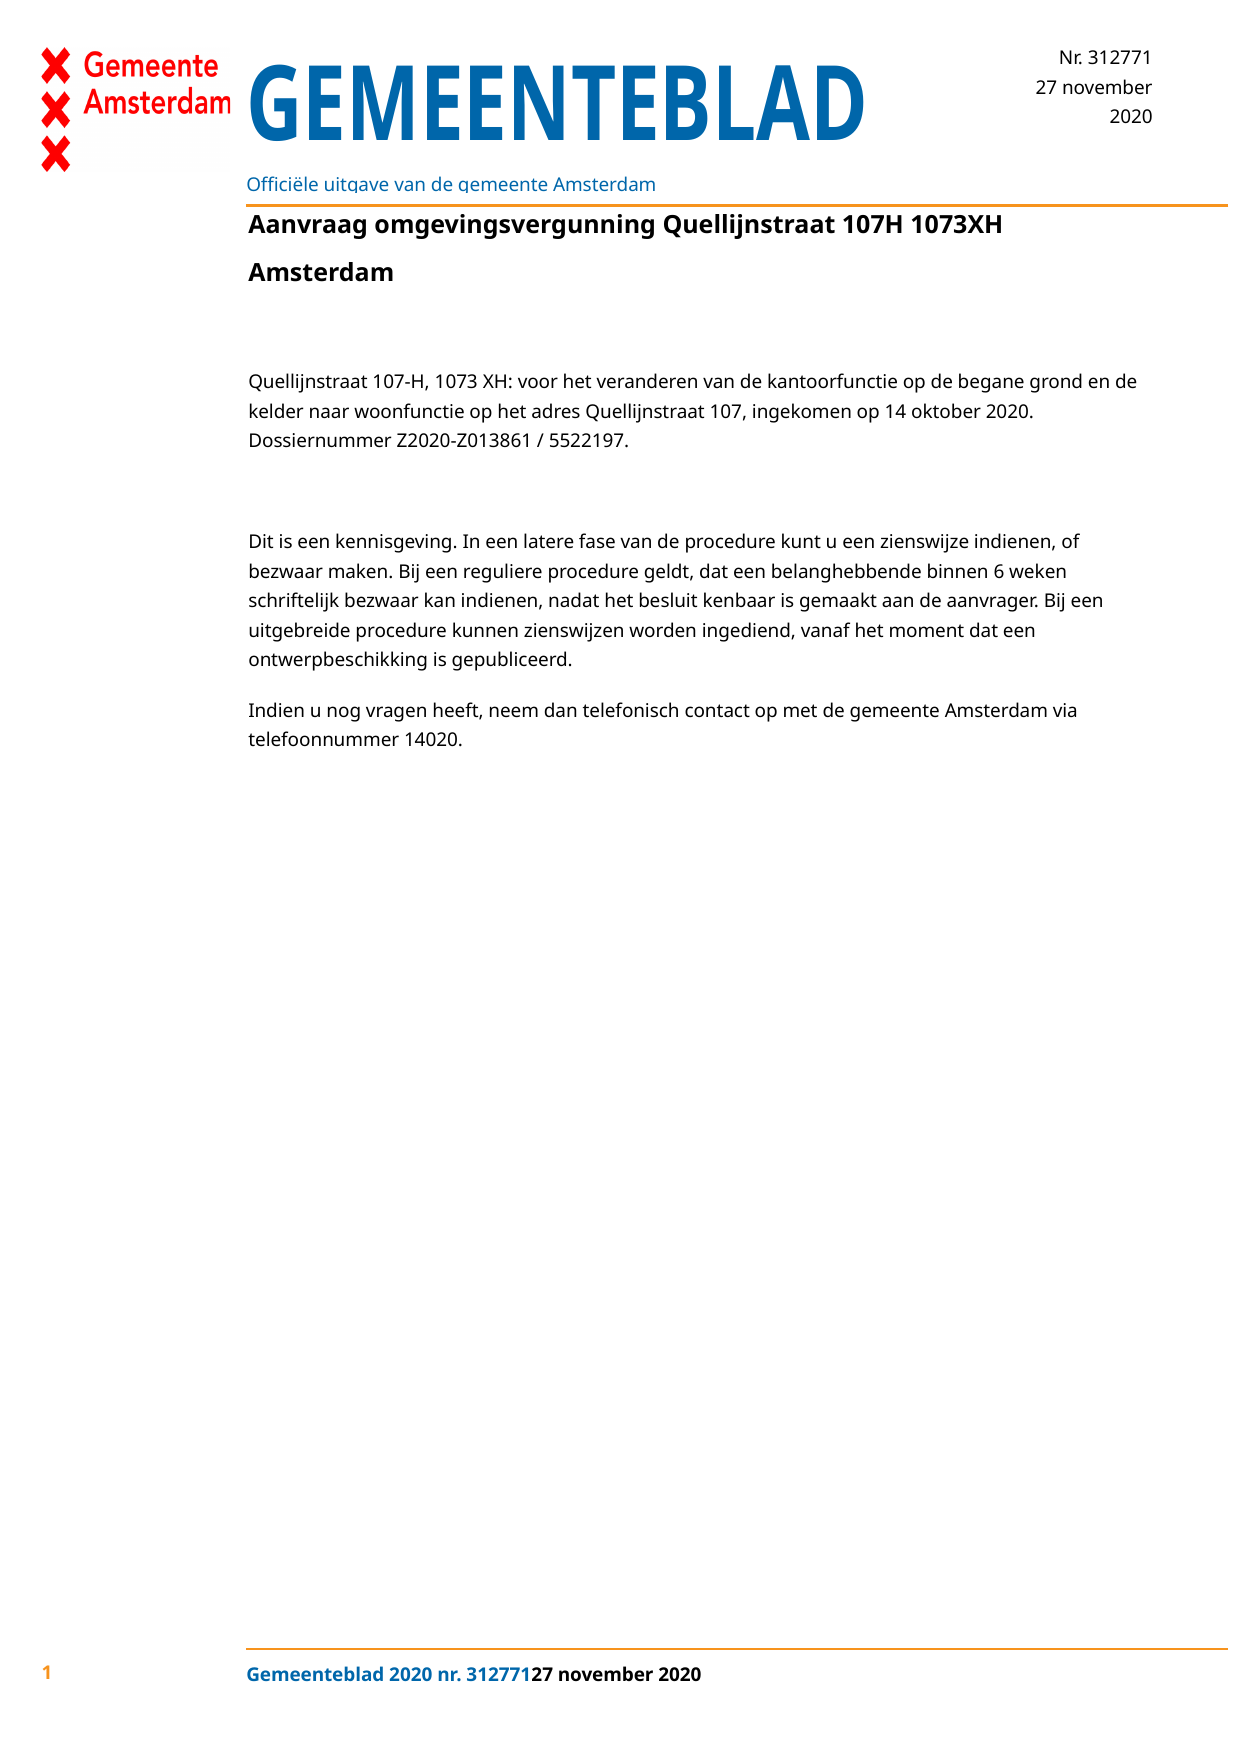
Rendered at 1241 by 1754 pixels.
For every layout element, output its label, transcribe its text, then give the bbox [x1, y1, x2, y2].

text Aanvraag omgevingsvergunning Quellijnstraat 107H 1073XH Amsterdam [248, 207, 1152, 288]
text Indien u nog vragen heeft, neem dan telefonisch contact op met de gemeente Amsterdam via telefoonnummer 14020. [248, 697, 1152, 752]
text Dit is een kennisgeving. In een latere fase van de procedure kunt u een zienswijze indienen, of bezwaar maken. Bij een reguliere procedure geldt, dat een belanghebbende binnen 6 weken schriftelijk bezwaar kan indienen, nadat het besluit kenbaar is gemaakt aan de aanvrager. Bij een uitgebreide procedure kunnen zienswijzen worden ingediend, vanaf het moment dat een ontwerpbeschikking is gepubliceerd. [248, 528, 1152, 672]
text Quellijnstraat 107-H, 1073 XH: voor het veranderen van de kantoorfunctie op de begane grond en de kelder naar woonfunctie op het adres Quellijnstraat 107, ingekomen op 14 oktober 2020. Dossiernummer Z2020-Z013861 / 5522197. [248, 368, 1152, 453]
picture [41, 47, 231, 172]
